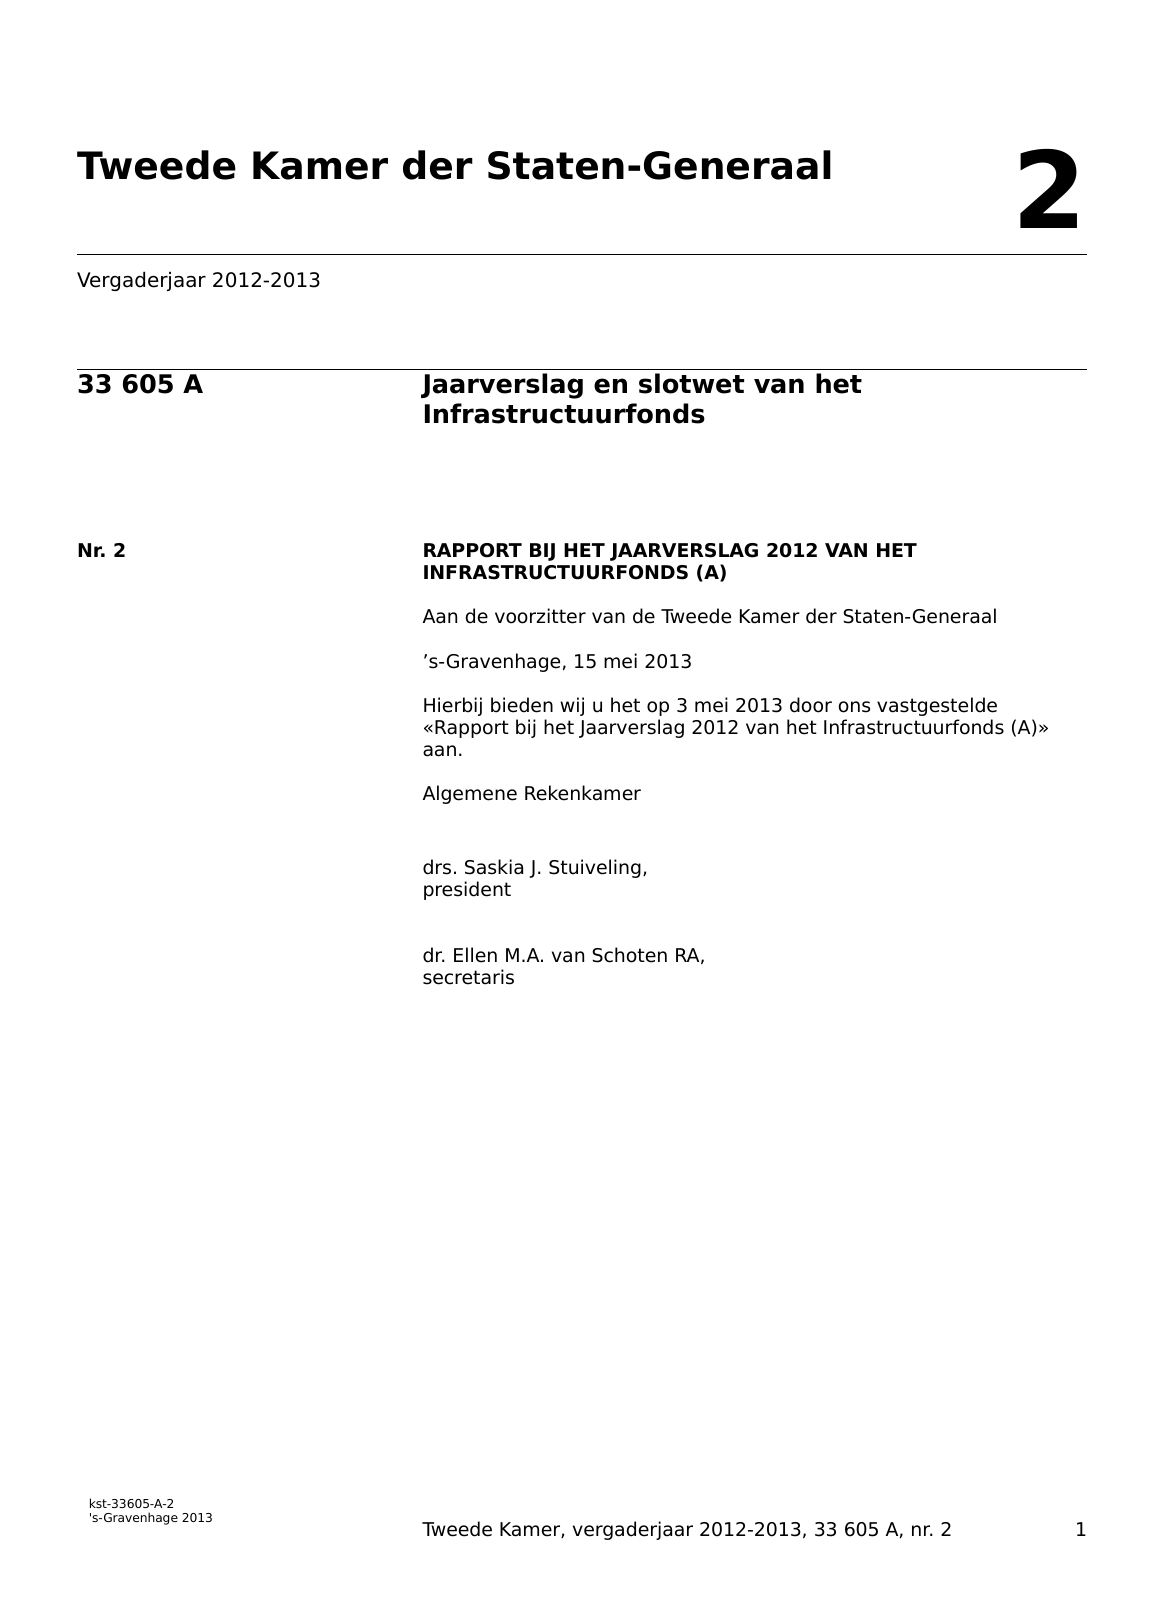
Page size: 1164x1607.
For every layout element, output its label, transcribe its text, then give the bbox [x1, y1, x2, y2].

text drs. Saskia J. Stuiveling, president [422, 835, 1087, 901]
table_header 2 [886, 130, 1087, 254]
subtitle 33 605 A Jaarverslag en slotwet van het Infrastructuurfonds [77, 370, 1087, 429]
table_header Tweede Kamer der Staten-Generaal [77, 130, 886, 254]
text kst-33605-A-2 [88, 1497, 323, 1511]
table_cell Vergaderjaar 2012-2013 [77, 255, 1087, 369]
text Aan de voorzitter van de Tweede Kamer der Staten-Generaal [422, 606, 1087, 628]
text Hierbij bieden wij u het op 3 mei 2013 door ons vastgestelde «Rapport bij het Jaarverslag 2012 van het Infrastructuurfonds (A)» aan. [422, 695, 1087, 761]
subtitle Nr. 2 RAPPORT BIJ HET JAARVERSLAG 2012 VAN HET INFRASTRUCTUURFONDS (A) [77, 540, 1087, 584]
text ’s-Gravenhage, 15 mei 2013 [422, 651, 1087, 672]
text Algemene Rekenkamer [422, 783, 1087, 805]
text dr. Ellen M.A. van Schoten RA, secretaris [422, 923, 1087, 989]
text 's-Gravenhage 2013 [88, 1511, 323, 1525]
